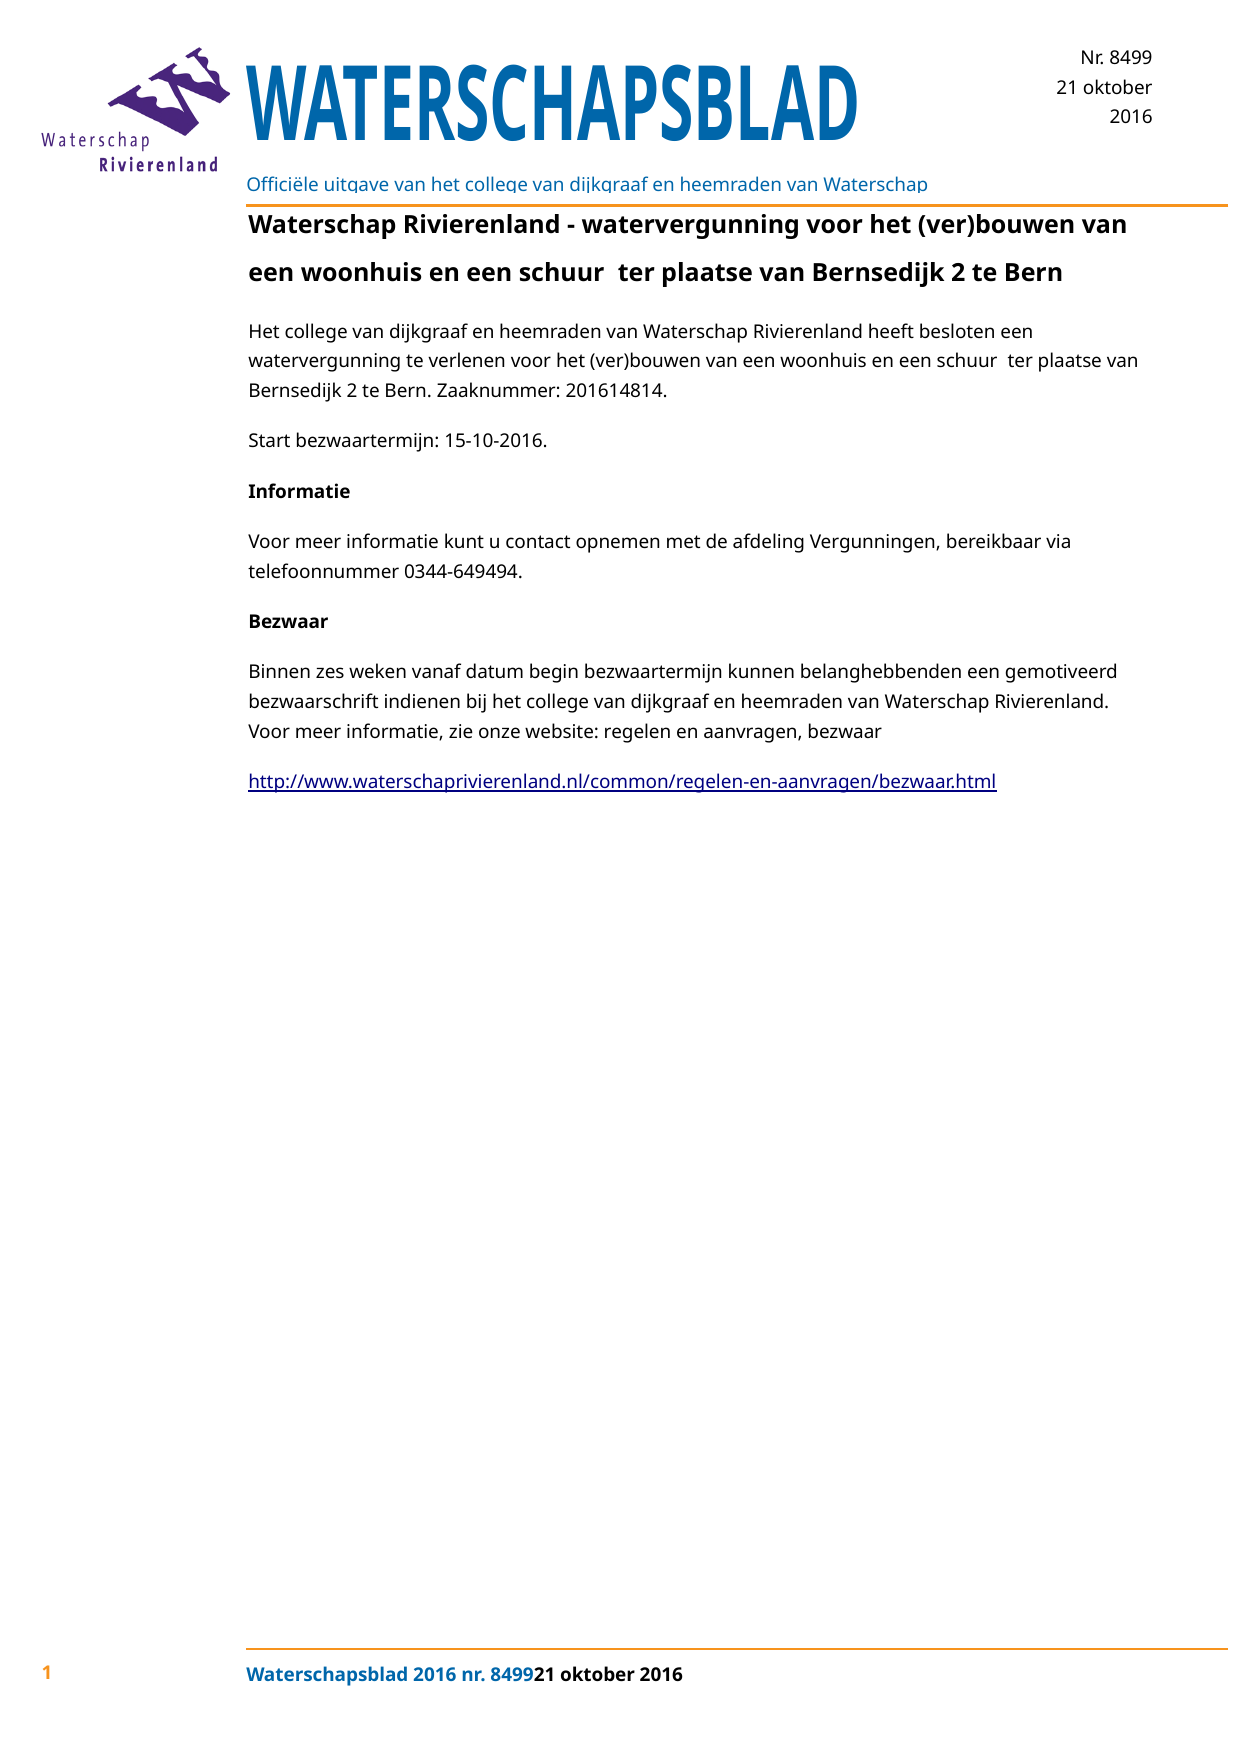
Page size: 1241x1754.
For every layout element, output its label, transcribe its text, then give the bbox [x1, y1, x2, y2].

text Bezwaar [248, 608, 1152, 634]
text Voor meer informatie kunt u contact opnemen met de afdeling Vergunningen, bereikbaar via telefoonnummer 0344-649494. [248, 528, 1152, 584]
picture [41, 47, 231, 172]
text Informatie [248, 478, 1152, 504]
text http://www.waterschaprivierenland.nl/common/regelen-en-aanvragen/bezwaar.html [248, 768, 1152, 794]
text Het college van dijkgraaf en heemraden van Waterschap Rivierenland heeft besloten een watervergunning te verlenen voor het (ver)bouwen van een woonhuis en een schuur ter plaatse van Bernsedijk 2 te Bern. Zaaknummer: 201614814. [248, 318, 1152, 403]
text Start bezwaartermijn: 15-10-2016. [248, 427, 1152, 453]
text Waterschap Rivierenland - watervergunning voor het (ver)bouwen van een woonhuis en een schuur ter plaatse van Bernsedijk 2 te Bern [248, 207, 1152, 288]
text Binnen zes weken vanaf datum begin bezwaartermijn kunnen belanghebbenden een gemotiveerd bezwaarschrift indienen bij het college van dijkgraaf en heemraden van Waterschap Rivierenland. Voor meer informatie, zie onze website: regelen en aanvragen, bezwaar [248, 659, 1152, 744]
